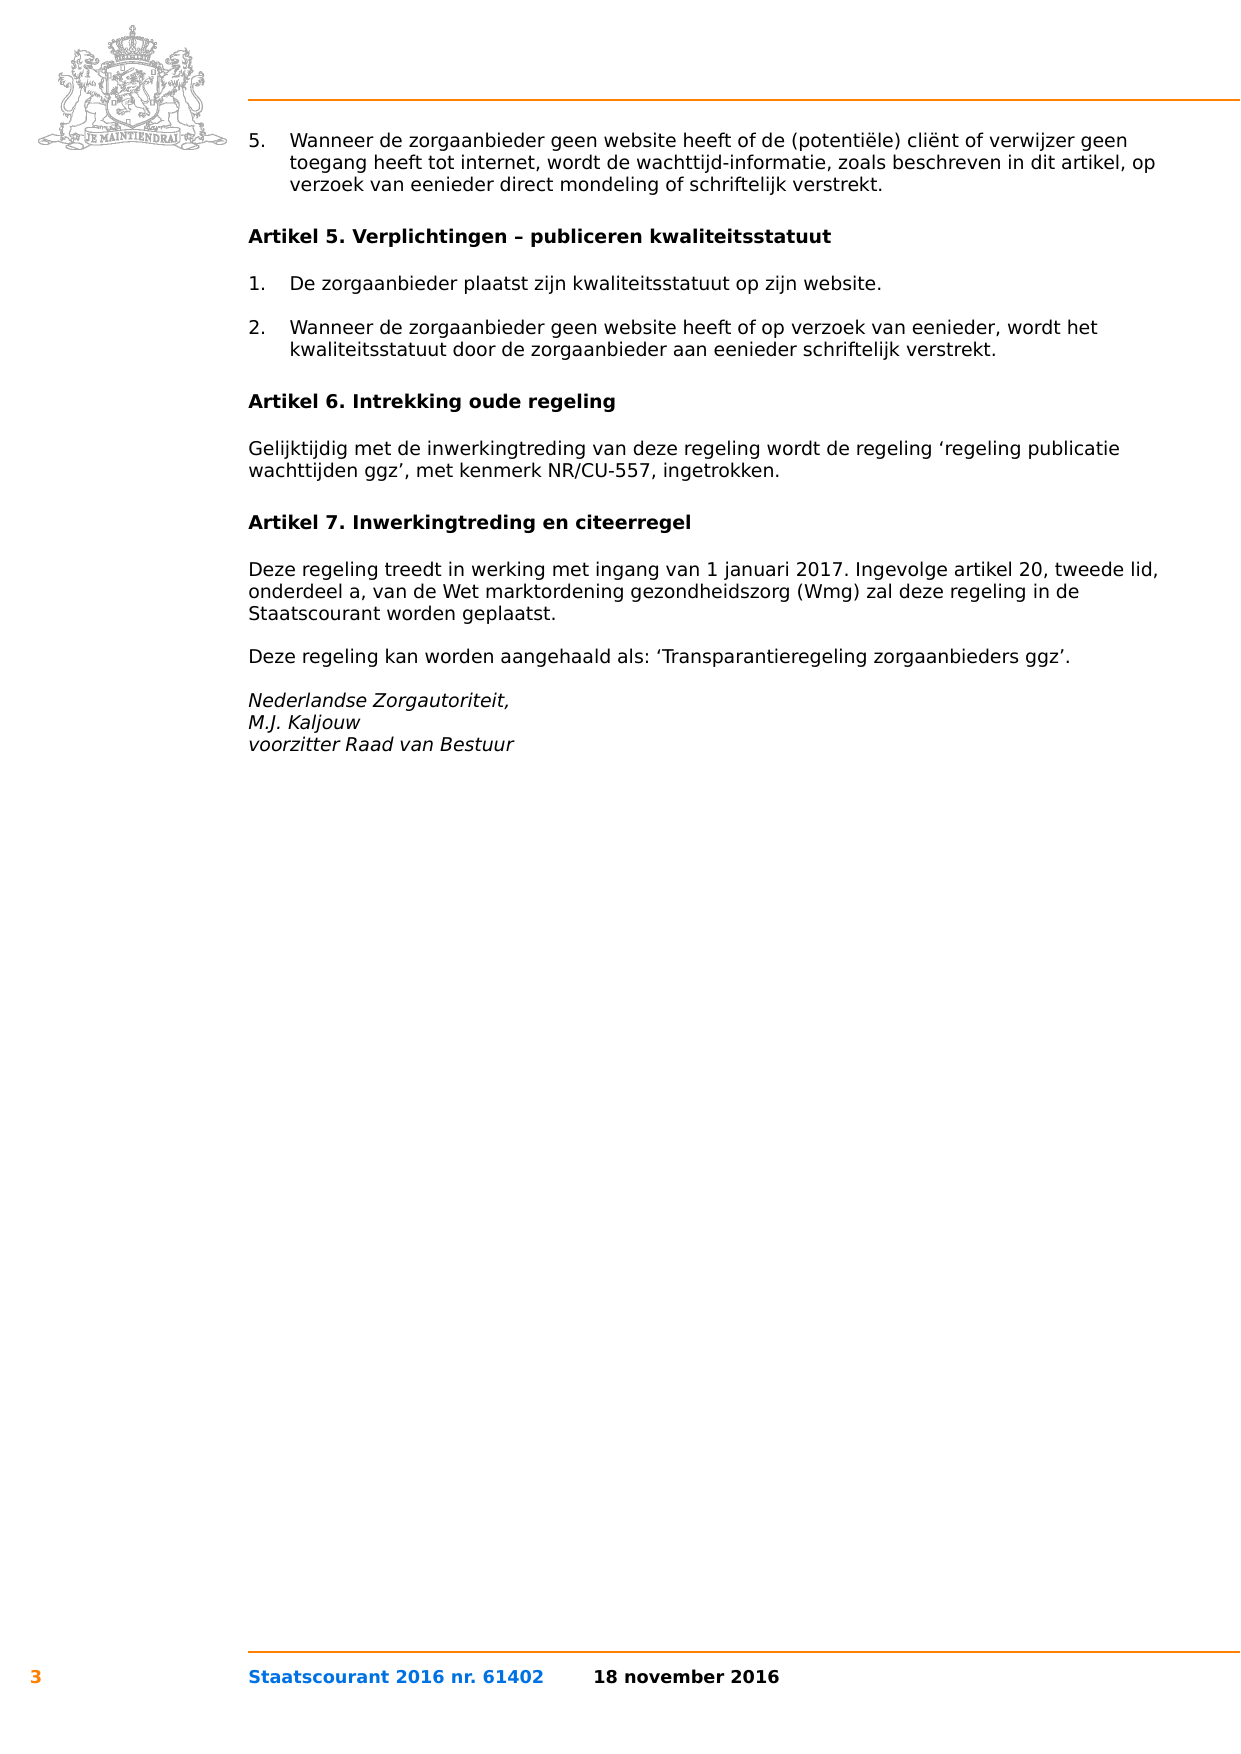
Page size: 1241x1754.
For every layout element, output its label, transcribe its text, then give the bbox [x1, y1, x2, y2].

subtitle Artikel 5. Verplichtingen – publiceren kwaliteitsstatuut [248, 226, 1163, 248]
text Gelijktijdig met de inwerkingtreding van deze regeling wordt de regeling ‘regeling publicatie wachttijden ggz’, met kenmerk NR/CU-557, ingetrokken. [248, 438, 1163, 482]
subtitle Artikel 6. Intrekking oude regeling [248, 391, 1163, 413]
subtitle Artikel 7. Inwerkingtreding en citeerregel [248, 512, 1163, 533]
text 5. Wanneer de zorgaanbieder geen website heeft of de (potentiële) cliënt of verwijzer geen toegang heeft tot internet, wordt de wachttijd-informatie, zoals beschreven in dit artikel, op verzoek van eenieder direct mondeling of schriftelijk verstrekt. [248, 130, 1163, 196]
picture [38, 25, 227, 150]
text 2. Wanneer de zorgaanbieder geen website heeft of op verzoek van eenieder, wordt het kwaliteitsstatuut door de zorgaanbieder aan eenieder schriftelijk verstrekt. [248, 317, 1163, 361]
text Nederlandse Zorgautoriteit, M.J. Kaljouw voorzitter Raad van Bestuur [248, 690, 1163, 756]
text 1. De zorgaanbieder plaatst zijn kwaliteitsstatuut op zijn website. [248, 273, 1163, 295]
text Deze regeling kan worden aangehaald als: ‘Transparantieregeling zorgaanbieders ggz’. [248, 646, 1163, 668]
text Deze regeling treedt in werking met ingang van 1 januari 2017. Ingevolge artikel 20, tweede lid, onderdeel a, van de Wet marktordening gezondheidszorg (Wmg) zal deze regeling in de Staatscourant worden geplaatst. [248, 558, 1163, 624]
